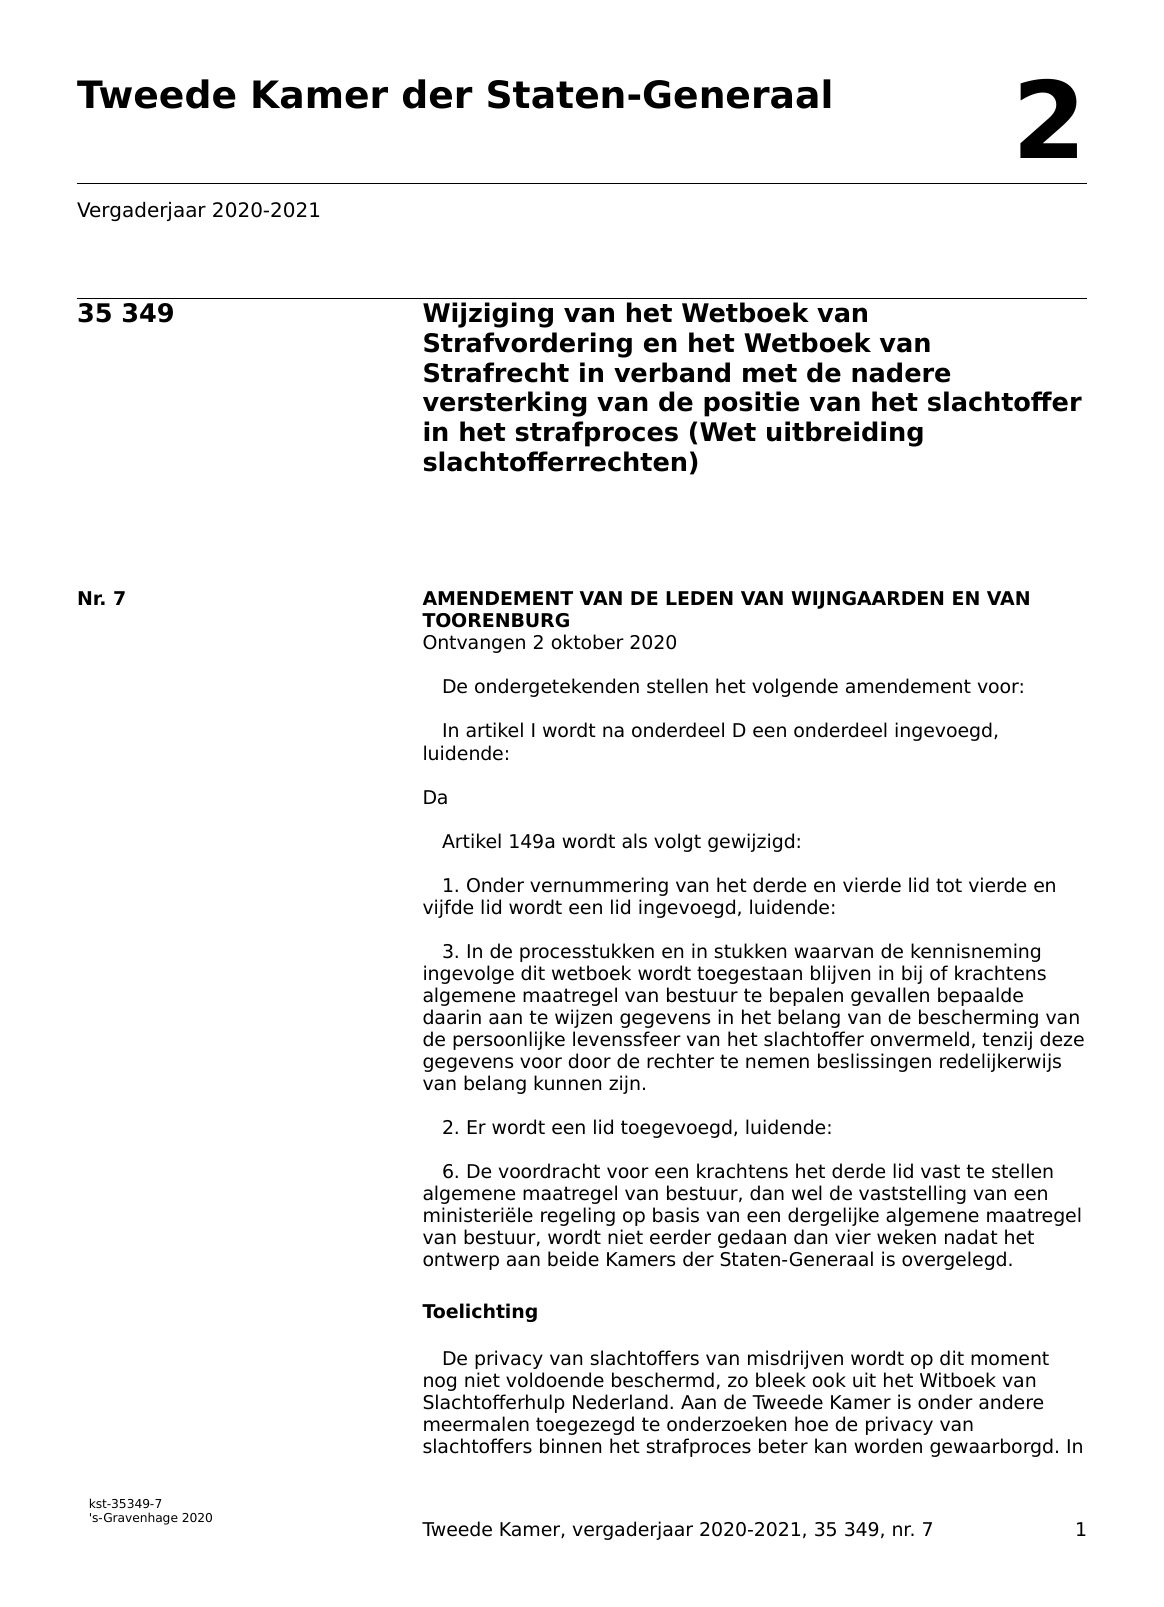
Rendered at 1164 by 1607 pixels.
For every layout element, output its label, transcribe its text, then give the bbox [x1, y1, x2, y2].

text Artikel 149a wordt als volgt gewijzigd: [422, 831, 1087, 853]
text Ontvangen 2 oktober 2020 [422, 632, 1087, 654]
text 1. Onder vernummering van het derde en vierde lid tot vierde en vijfde lid wordt een lid ingevoegd, luidende: [422, 875, 1087, 919]
text 6. De voordracht voor een krachtens het derde lid vast te stellen algemene maatregel van bestuur, dan wel de vaststelling van een ministeriële regeling op basis van een dergelijke algemene maatregel van bestuur, wordt niet eerder gedaan dan vier weken nadat het ontwerp aan beide Kamers der Staten-Generaal is overgelegd. [422, 1161, 1087, 1271]
text Da [422, 787, 1087, 808]
table_header 2 [886, 59, 1087, 183]
table_header Tweede Kamer der Staten-Generaal [77, 59, 886, 183]
text kst-35349-7 [88, 1497, 323, 1511]
subtitle 35 349 Wijziging van het Wetboek van Strafvordering en het Wetboek van Strafrecht in verband met de nadere versterking van de positie van het slachtoffer in het strafproces (Wet uitbreiding slachtofferrechten) [77, 299, 1087, 477]
text 2. Er wordt een lid toegevoegd, luidende: [422, 1117, 1087, 1139]
text De privacy van slachtoffers van misdrijven wordt op dit moment nog niet voldoende beschermd, zo bleek ook uit het Witboek van Slachtofferhulp Nederland. Aan de Tweede Kamer is onder andere meermalen toegezegd te onderzoeken hoe de privacy van slachtoffers binnen het strafproces beter kan worden gewaarborgd. In [422, 1348, 1087, 1458]
text 3. In de processtukken en in stukken waarvan de kennisneming ingevolge dit wetboek wordt toegestaan blijven in bij of krachtens algemene maatregel van bestuur te bepalen gevallen bepaalde daarin aan te wijzen gegevens in het belang van de bescherming van de persoonlijke levenssfeer van het slachtoffer onvermeld, tenzij deze gegevens voor door de rechter te nemen beslissingen redelijkerwijs van belang kunnen zijn. [422, 941, 1087, 1095]
table_cell Vergaderjaar 2020-2021 [77, 184, 1087, 298]
text De ondergetekenden stellen het volgende amendement voor: [422, 676, 1087, 698]
subtitle Nr. 7 AMENDEMENT VAN DE LEDEN VAN WIJNGAARDEN EN VAN TOORENBURG [77, 588, 1087, 632]
text In artikel I wordt na onderdeel D een onderdeel ingevoegd, luidende: [422, 720, 1087, 764]
subtitle Toelichting [422, 1301, 1087, 1323]
text 's-Gravenhage 2020 [88, 1511, 323, 1525]
